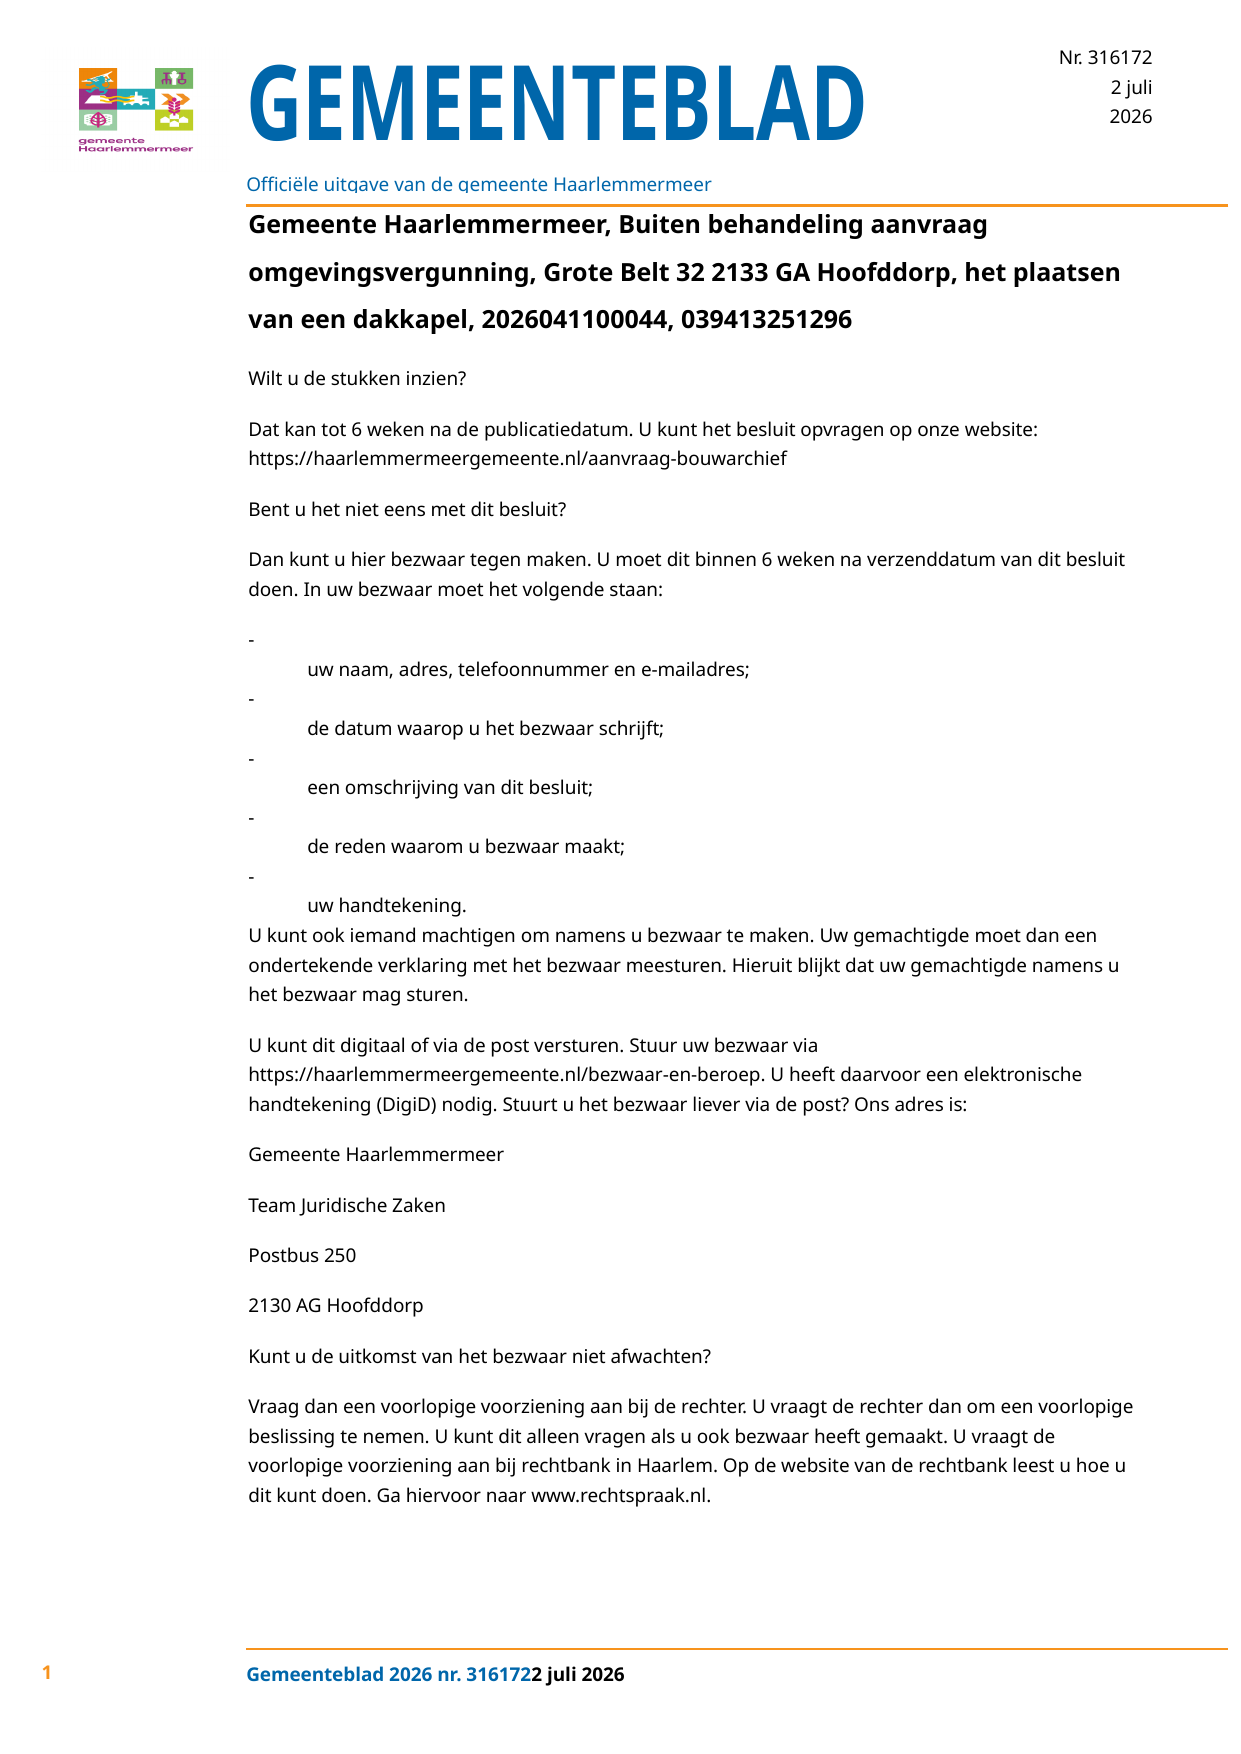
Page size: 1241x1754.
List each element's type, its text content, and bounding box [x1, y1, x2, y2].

text Dan kunt u hier bezwaar tegen maken. U moet dit binnen 6 weken na verzenddatum van dit besluit doen. In uw bezwaar moet het volgende staan: [248, 546, 1152, 602]
text U kunt dit digitaal of via de post versturen. Stuur uw bezwaar via https://haarlemmermeergemeente.nl/bezwaar-en-beroep. U heeft daarvoor een elektronische handtekening (DigiD) nodig. Stuurt u het bezwaar liever via de post? Ons adres is: [248, 1032, 1152, 1117]
text Kunt u de uitkomst van het bezwaar niet afwachten? [248, 1343, 1152, 1369]
text Gemeente Haarlemmermeer, Buiten behandeling aanvraag omgevingsvergunning, Grote Belt 32 2133 GA Hoofddorp, het plaatsen van een dakkapel, 2026041100044, 039413251296 [248, 207, 1152, 336]
list de datum waarop u het bezwaar schrijft; [248, 715, 1152, 741]
list een omschrijving van dit besluit; [248, 774, 1152, 800]
text 2130 AG Hoofddorp [248, 1293, 1152, 1318]
text Bent u het niet eens met dit besluit? [248, 496, 1152, 522]
text Wilt u de stukken inzien? [248, 366, 1152, 391]
text U kunt ook iemand machtigen om namens u bezwaar te maken. Uw gemachtigde moet dan een ondertekende verklaring met het bezwaar meesturen. Hieruit blijkt dat uw gemachtigde namens u het bezwaar mag sturen. [248, 922, 1152, 1007]
text Postbus 250 [248, 1242, 1152, 1268]
text Dat kan tot 6 weken na de publicatiedatum. U kunt het besluit opvragen op onze website: https://haarlemmermeergemeente.nl/aanvraag-bouwarchief [248, 416, 1152, 471]
list uw naam, adres, telefoonnummer en e-mailadres; [248, 656, 1152, 682]
list uw handtekening. [248, 893, 1152, 918]
list de reden waarom u bezwaar maakt; [248, 833, 1152, 859]
text Vraag dan een voorlopige voorziening aan bij de rechter. U vraagt de rechter dan om een voorlopige beslissing te nemen. U kunt dit alleen vragen als u ook bezwaar heeft gemaakt. U vraagt de voorlopige voorziening aan bij rechtbank in Haarlem. Op de website van de rechtbank leest u hoe u dit kunt doen. Ga hiervoor naar www.rechtspraak.nl. [248, 1393, 1152, 1508]
text Gemeente Haarlemmermeer [248, 1141, 1152, 1167]
picture [41, 47, 231, 172]
text Team Juridische Zaken [248, 1192, 1152, 1217]
